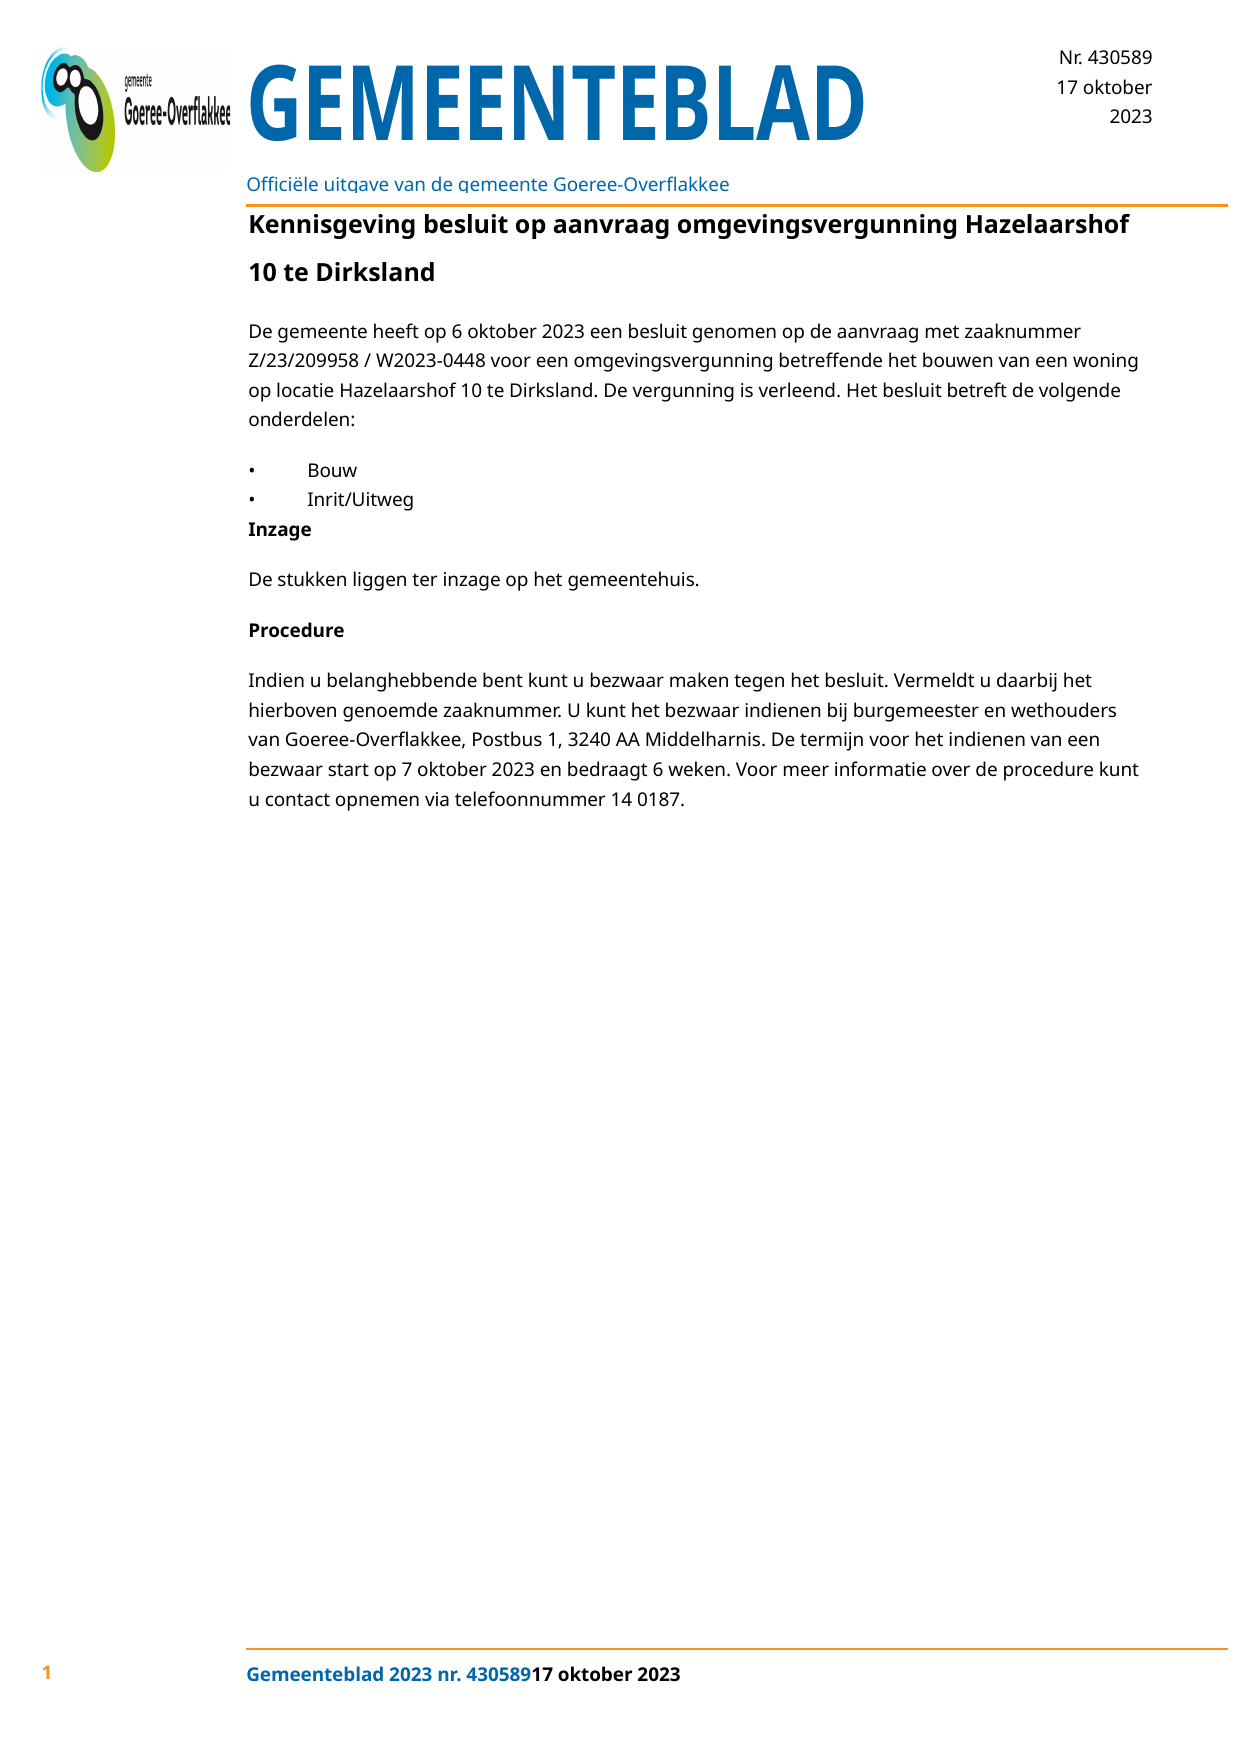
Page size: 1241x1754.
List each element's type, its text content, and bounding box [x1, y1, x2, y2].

picture [41, 47, 231, 172]
text De gemeente heeft op 6 oktober 2023 een besluit genomen op de aanvraag met zaaknummer Z/23/209958 / W2023-0448 voor een omgevingsvergunning betreffende het bouwen van een woning op locatie Hazelaarshof 10 te Dirksland. De vergunning is verleend. Het besluit betreft de volgende onderdelen: [248, 318, 1152, 432]
text Kennisgeving besluit op aanvraag omgevingsvergunning Hazelaarshof 10 te Dirksland [248, 207, 1152, 288]
list Inrit/Uitweg [248, 487, 1152, 512]
text Indien u belanghebbende bent kunt u bezwaar maken tegen het besluit. Vermeldt u daarbij het hierboven genoemde zaaknummer. U kunt het bezwaar indienen bij burgemeester en wethouders van Goeree-Overflakkee, Postbus 1, 3240 AA Middelharnis. De termijn voor het indienen van een bezwaar start op 7 oktober 2023 en bedraagt 6 weken. Voor meer informatie over de procedure kunt u contact opnemen via telefoonnummer 14 0187. [248, 667, 1152, 812]
list Bouw [248, 457, 1152, 483]
text De stukken liggen ter inzage op het gemeentehuis. [248, 567, 1152, 592]
text Inzage [248, 516, 1152, 542]
text Procedure [248, 617, 1152, 643]
